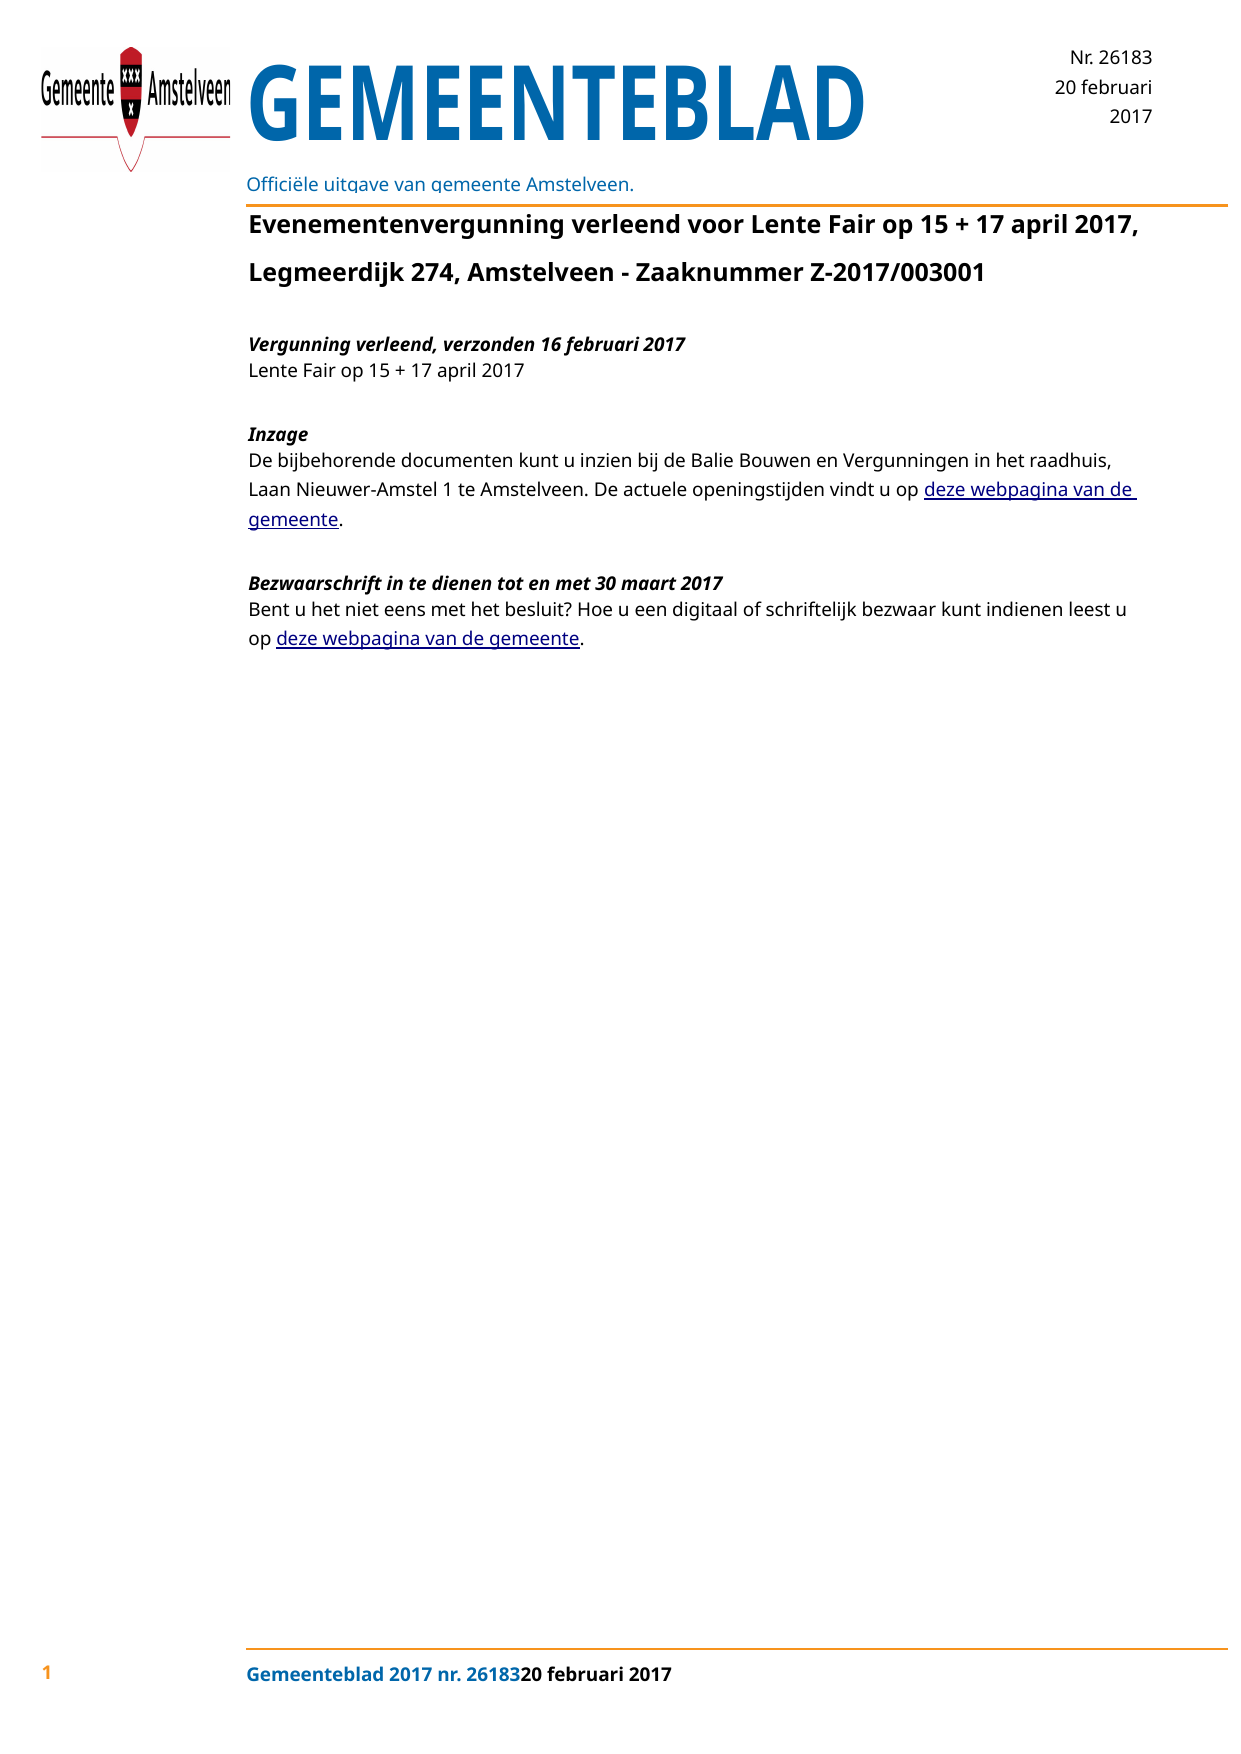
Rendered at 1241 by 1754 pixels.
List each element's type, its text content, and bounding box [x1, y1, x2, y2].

text Inzage [248, 421, 1152, 447]
text De bijbehorende documenten kunt u inzien bij de Balie Bouwen en Vergunningen in het raadhuis, Laan Nieuwer-Amstel 1 te Amstelveen. De actuele openingstijden vindt u op deze webpagina van de gemeente. [248, 447, 1152, 532]
text Bent u het niet eens met het besluit? Hoe u een digitaal of schriftelijk bezwaar kunt indienen leest u op deze webpagina van de gemeente. [248, 596, 1152, 651]
text Evenementenvergunning verleend voor Lente Fair op 15 + 17 april 2017, Legmeerdijk 274, Amstelveen - Zaaknummer Z-2017/003001 [248, 207, 1152, 288]
text Vergunning verleend, verzonden 16 februari 2017 [248, 331, 1152, 357]
picture [41, 47, 231, 172]
text Bezwaarschrift in te dienen tot en met 30 maart 2017 [248, 570, 1152, 596]
text Lente Fair op 15 + 17 april 2017 [248, 357, 1152, 383]
